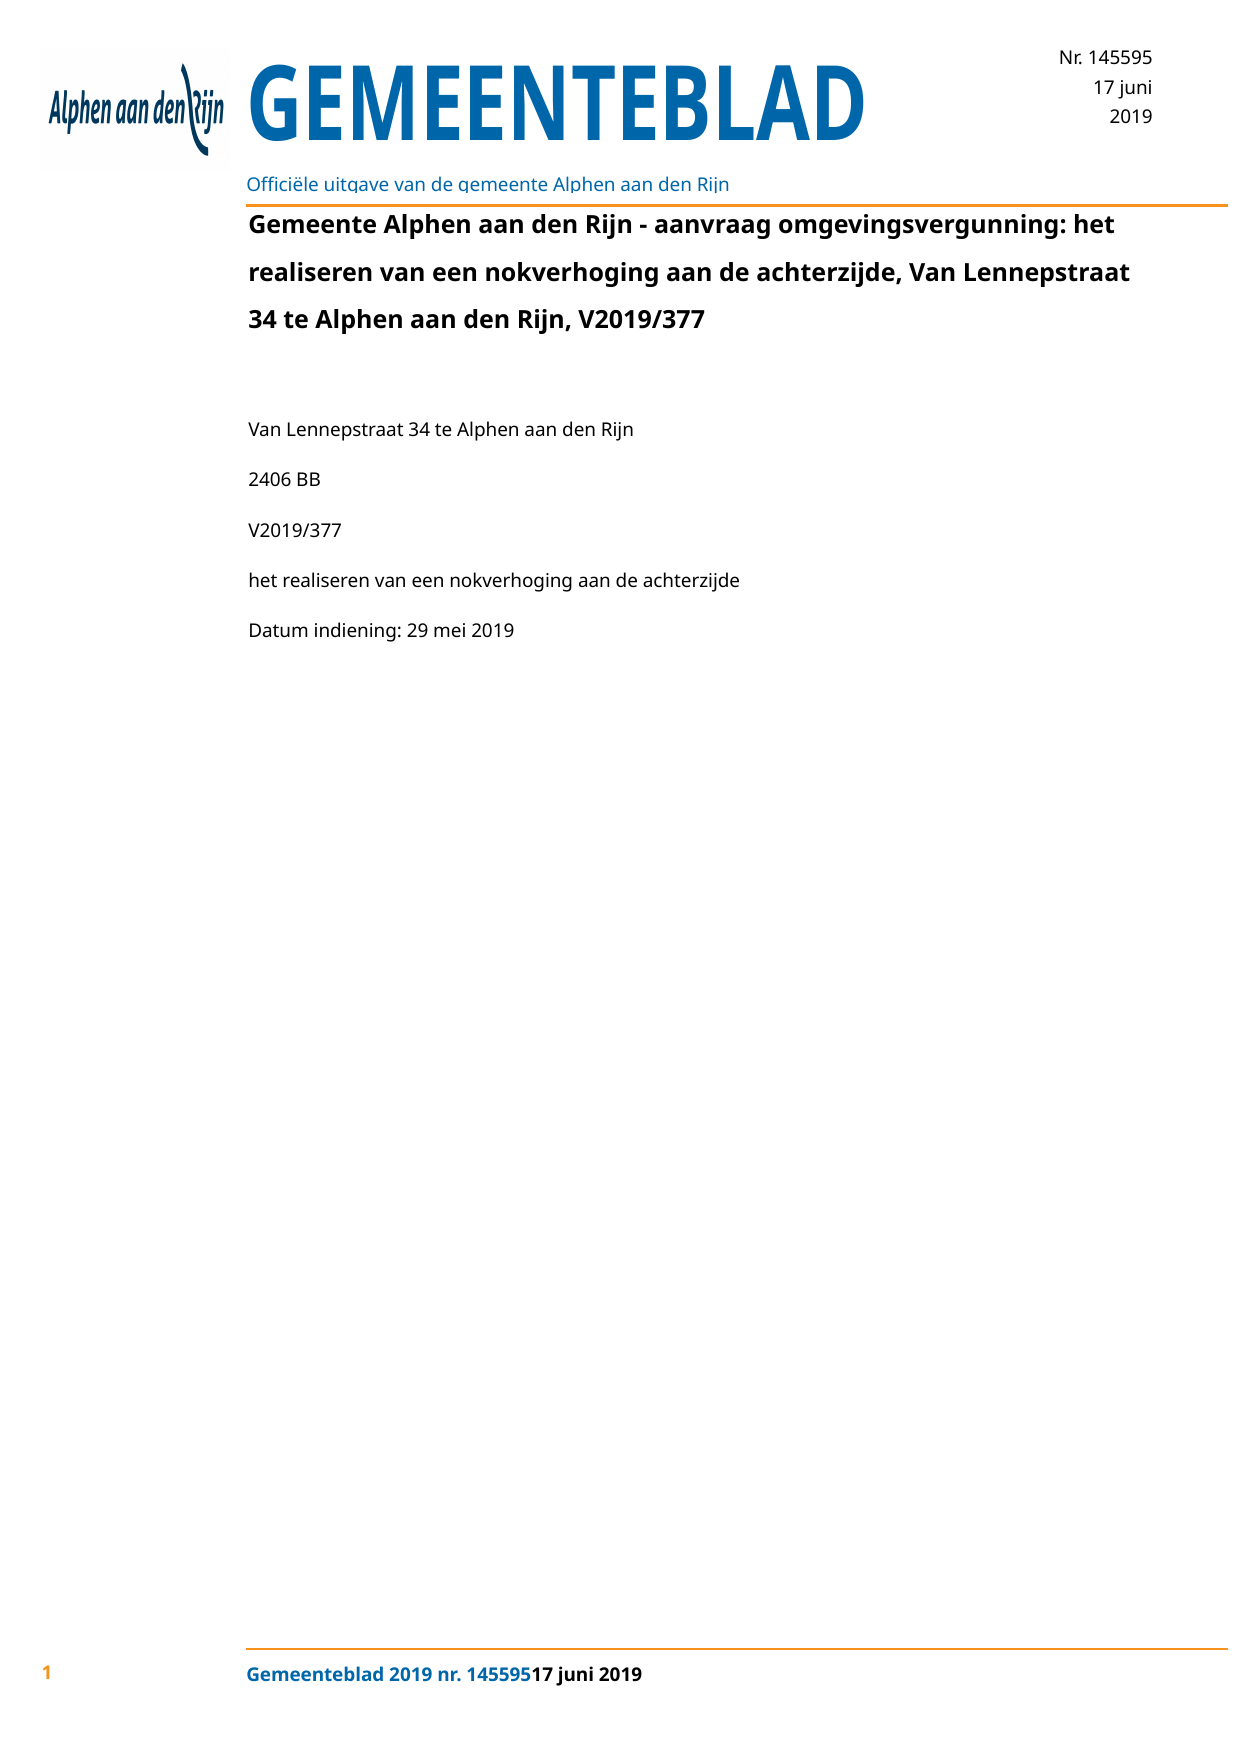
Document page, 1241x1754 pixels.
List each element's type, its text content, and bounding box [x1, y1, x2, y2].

text Gemeente Alphen aan den Rijn - aanvraag omgevingsvergunning: het realiseren van een nokverhoging aan de achterzijde, Van Lennepstraat 34 te Alphen aan den Rijn, V2019/377 [248, 207, 1152, 336]
text 2406 BB [248, 466, 1152, 492]
text Datum indiening: 29 mei 2019 [248, 618, 1152, 643]
text het realiseren van een nokverhoging aan de achterzijde [248, 567, 1152, 593]
text Van Lennepstraat 34 te Alphen aan den Rijn [248, 416, 1152, 442]
picture [41, 47, 231, 172]
text V2019/377 [248, 517, 1152, 542]
